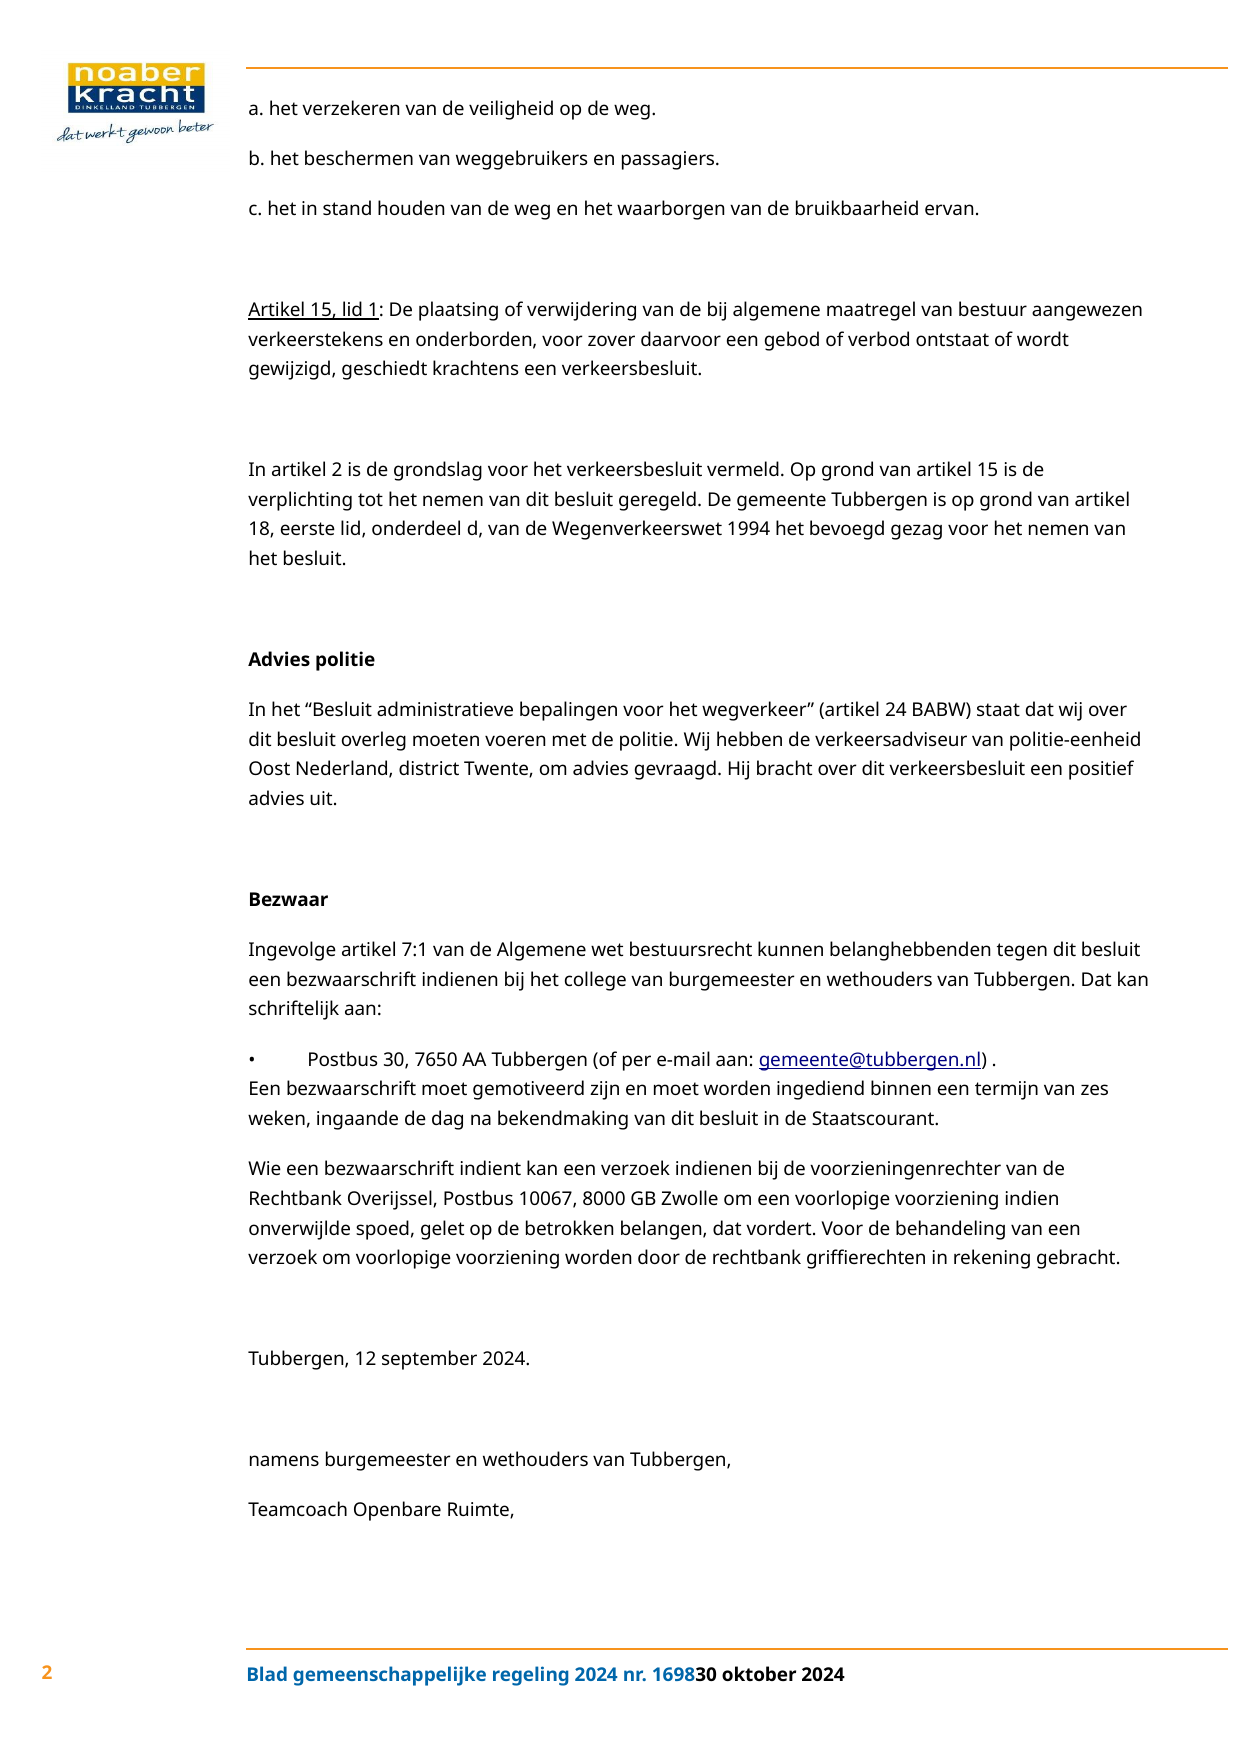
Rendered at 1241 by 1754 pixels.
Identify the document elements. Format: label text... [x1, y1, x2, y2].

text Een bezwaarschrift moet gemotiveerd zijn en moet worden ingediend binnen een termijn van zes weken, ingaande de dag na bekendmaking van dit besluit in de Staatscourant. [248, 1076, 1152, 1131]
text c. het in stand houden van de weg en het waarborgen van de bruikbaarheid ervan. [248, 196, 1152, 221]
list Postbus 30, 7650 AA Tubbergen (of per e-mail aan: gemeente@tubbergen.nl) . [248, 1046, 1152, 1072]
text Advies politie [248, 646, 1152, 672]
text Wie een bezwaarschrift indient kan een verzoek indienen bij de voorzieningenrechter van de Rechtbank Overijssel, Postbus 10067, 8000 GB Zwolle om een voorlopige voorziening indien onverwijlde spoed, gelet op de betrokken belangen, dat vordert. Voor de behandeling van een verzoek om voorlopige voorziening worden door de rechtbank griffierechten in rekening gebracht. [248, 1156, 1152, 1270]
text In het “Besluit administratieve bepalingen voor het wegverkeer” (artikel 24 BABW) staat dat wij over dit besluit overleg moeten voeren met de politie. Wij hebben de verkeersadviseur van politie-eenheid Oost Nederland, district Twente, om advies gevraagd. Hij bracht over dit verkeersbesluit een positief advies uit. [248, 696, 1152, 811]
text b. het beschermen van weggebruikers en passagiers. [248, 145, 1152, 171]
text a. het verzekeren van de veiligheid op de weg. [248, 95, 1152, 121]
picture [41, 47, 231, 172]
text namens burgemeester en wethouders van Tubbergen, [248, 1446, 1152, 1472]
text Ingevolge artikel 7:1 van de Algemene wet bestuursrecht kunnen belanghebbenden tegen dit besluit een bezwaarschrift indienen bij het college van burgemeester en wethouders van Tubbergen. Dat kan schriftelijk aan: [248, 936, 1152, 1021]
text In artikel 2 is de grondslag voor het verkeersbesluit vermeld. Op grond van artikel 15 is de verplichting tot het nemen van dit besluit geregeld. De gemeente Tubbergen is op grond van artikel 18, eerste lid, onderdeel d, van de Wegenverkeerswet 1994 het bevoegd gezag voor het nemen van het besluit. [248, 456, 1152, 571]
text Teamcoach Openbare Ruimte, [248, 1496, 1152, 1522]
text Bezwaar [248, 886, 1152, 912]
text Tubbergen, 12 september 2024. [248, 1345, 1152, 1371]
text Artikel 15, lid 1: De plaatsing of verwijdering van de bij algemene maatregel van bestuur aangewezen verkeerstekens en onderborden, voor zover daarvoor een gebod of verbod ontstaat of wordt gewijzigd, geschiedt krachtens een verkeersbesluit. [248, 296, 1152, 381]
